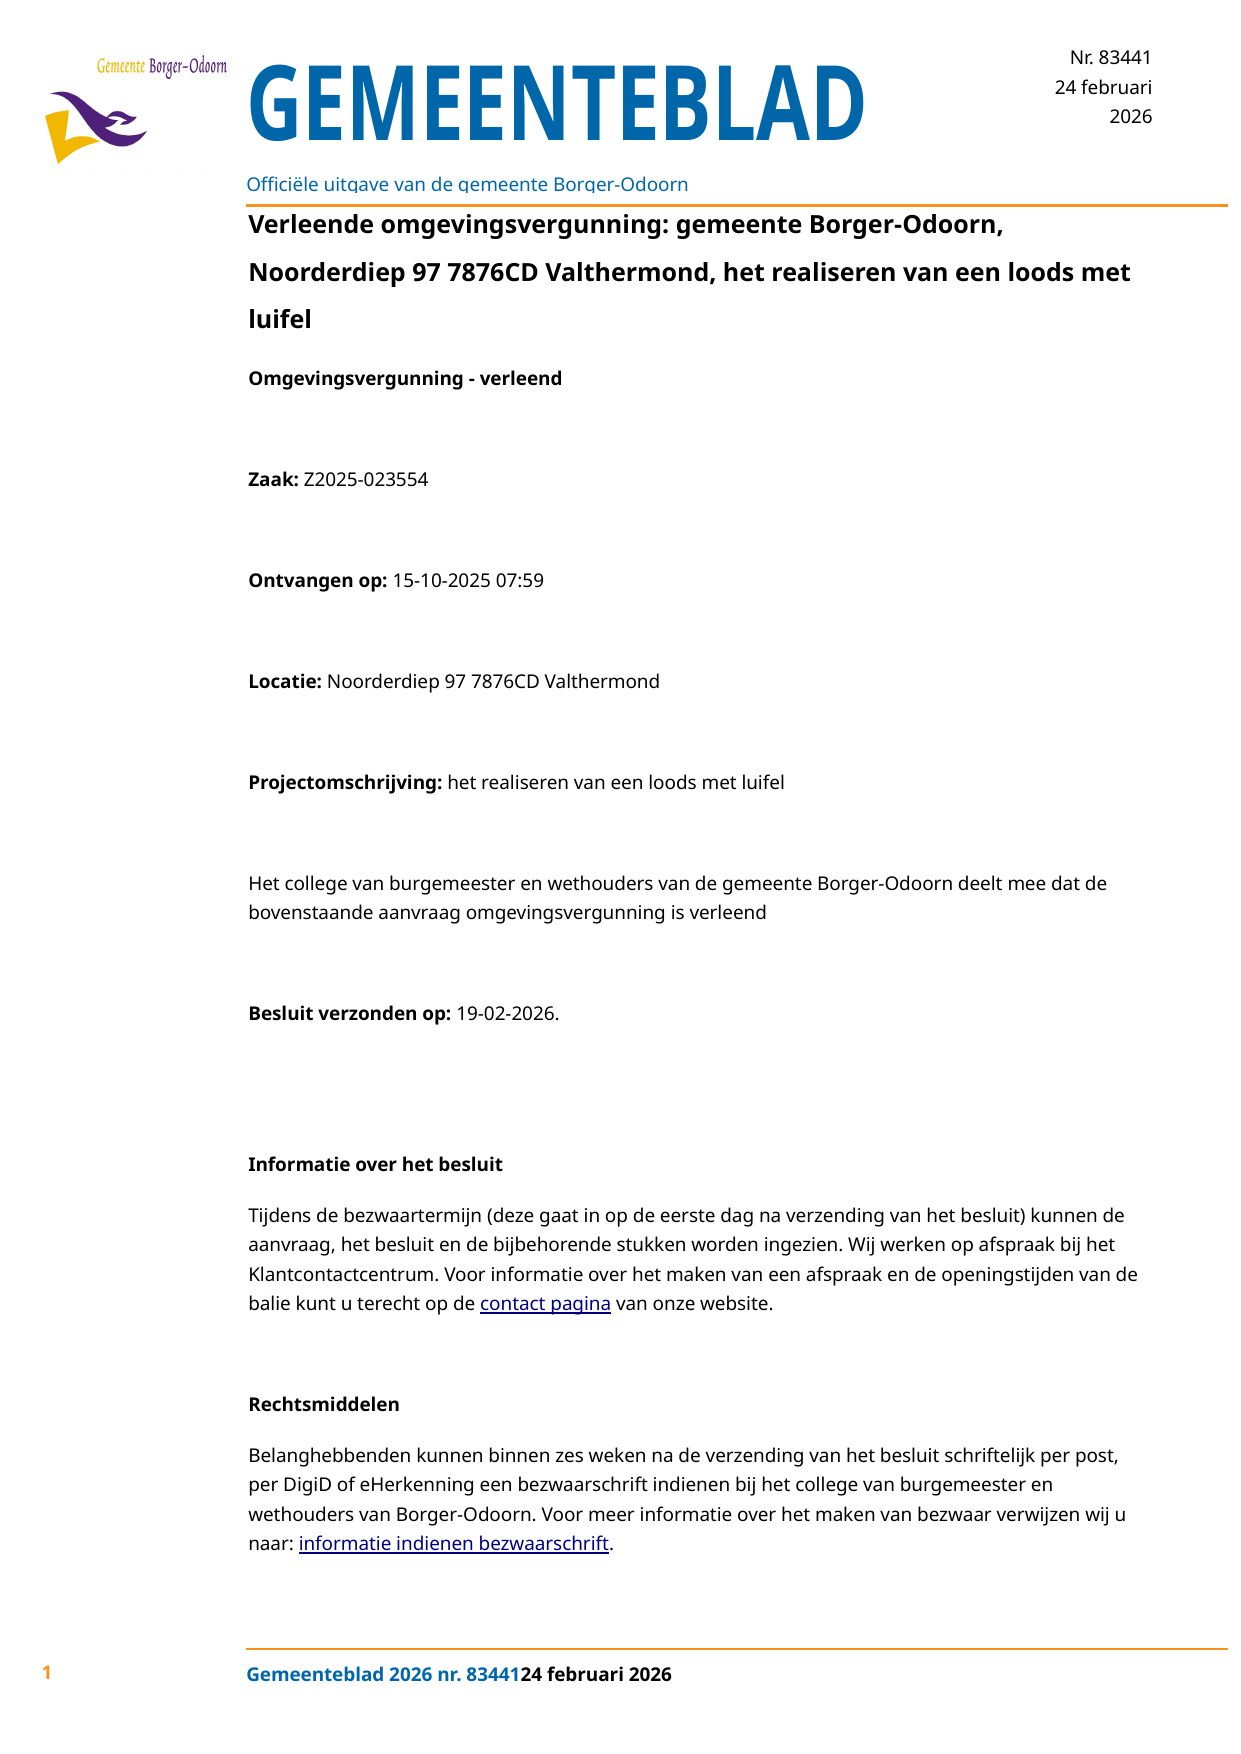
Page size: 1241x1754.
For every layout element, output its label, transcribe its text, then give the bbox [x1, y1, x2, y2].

text Tijdens de bezwaartermijn (deze gaat in op de eerste dag na verzending van het besluit) kunnen de aanvraag, het besluit en de bijbehorende stukken worden ingezien. Wij werken op afspraak bij het Klantcontactcentrum. Voor informatie over het maken van een afspraak en de openingstijden van de balie kunt u terecht op de contact pagina van onze website. [248, 1202, 1152, 1316]
text Het college van burgemeester en wethouders van de gemeente Borger-Odoorn deelt mee dat de bovenstaande aanvraag omgevingsvergunning is verleend [248, 870, 1152, 925]
text Besluit verzonden op: 19-02-2026. [248, 1000, 1152, 1026]
picture [41, 47, 231, 172]
text Zaak: Z2025-023554 [248, 466, 1152, 492]
text Omgevingsvergunning - verleend [248, 366, 1152, 391]
text Locatie: Noorderdiep 97 7876CD Valthermond [248, 668, 1152, 694]
text Verleende omgevingsvergunning: gemeente Borger-Odoorn, Noorderdiep 97 7876CD Valthermond, het realiseren van een loods met luifel [248, 207, 1152, 336]
text Informatie over het besluit [248, 1151, 1152, 1177]
text Ontvangen op: 15-10-2025 07:59 [248, 567, 1152, 593]
text Belanghebbenden kunnen binnen zes weken na de verzending van het besluit schriftelijk per post, per DigiD of eHerkenning een bezwaarschrift indienen bij het college van burgemeester en wethouders van Borger-Odoorn. Voor meer informatie over het maken van bezwaar verwijzen wij u naar: informatie indienen bezwaarschrift. [248, 1442, 1152, 1556]
text Rechtsmiddelen [248, 1391, 1152, 1417]
text Projectomschrijving: het realiseren van een loods met luifel [248, 769, 1152, 794]
